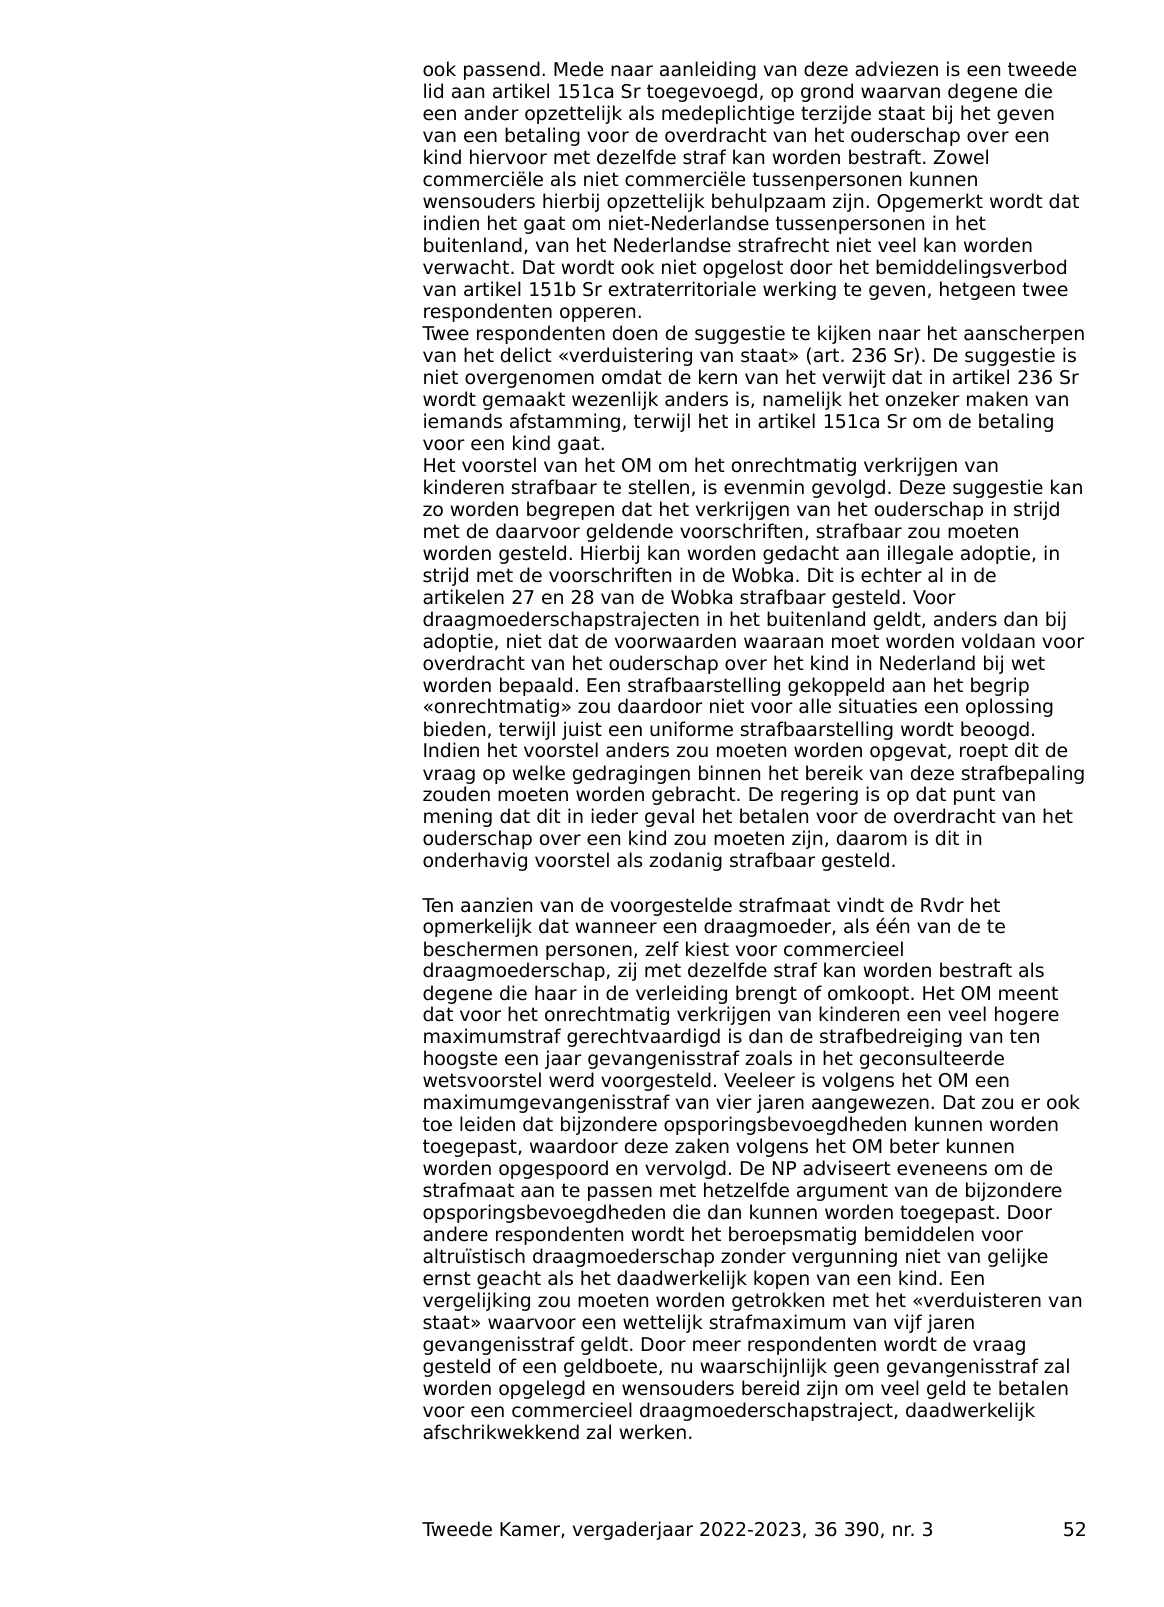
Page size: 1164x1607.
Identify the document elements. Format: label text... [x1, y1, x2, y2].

text Ten aanzien van de voorgestelde strafmaat vindt de Rvdr het opmerkelijk dat wanneer een draagmoeder, als één van de te beschermen personen, zelf kiest voor commercieel draagmoederschap, zij met dezelfde straf kan worden bestraft als degene die haar in de verleiding brengt of omkoopt. Het OM meent dat voor het onrechtmatig verkrijgen van kinderen een veel hogere maximumstraf gerechtvaardigd is dan de strafbedreiging van ten hoogste een jaar gevangenisstraf zoals in het geconsulteerde wetsvoorstel werd voorgesteld. Veeleer is volgens het OM een maximumgevangenisstraf van vier jaren aangewezen. Dat zou er ook toe leiden dat bijzondere opsporingsbevoegdheden kunnen worden toegepast, waardoor deze zaken volgens het OM beter kunnen worden opgespoord en vervolgd. De NP adviseert eveneens om de strafmaat aan te passen met hetzelfde argument van de bijzondere opsporingsbevoegdheden die dan kunnen worden toegepast. Door andere respondenten wordt het beroepsmatig bemiddelen voor altruïstisch draagmoederschap zonder vergunning niet van gelijke ernst geacht als het daadwerkelijk kopen van een kind. Een vergelijking zou moeten worden getrokken met het «verduisteren van staat» waarvoor een wettelijk strafmaximum van vijf jaren gevangenisstraf geldt. Door meer respondenten wordt de vraag gesteld of een geldboete, nu waarschijnlijk geen gevangenisstraf zal worden opgelegd en wensouders bereid zijn om veel geld te betalen voor een commercieel draagmoederschapstraject, daadwerkelijk afschrikwekkend zal werken. [422, 894, 1087, 1444]
text Het voorstel van het OM om het onrechtmatig verkrijgen van kinderen strafbaar te stellen, is evenmin gevolgd. Deze suggestie kan zo worden begrepen dat het verkrijgen van het ouderschap in strijd met de daarvoor geldende voorschriften, strafbaar zou moeten worden gesteld. Hierbij kan worden gedacht aan illegale adoptie, in strijd met de voorschriften in de Wobka. Dit is echter al in de artikelen 27 en 28 van de Wobka strafbaar gesteld. Voor draagmoederschapstrajecten in het buitenland geldt, anders dan bij adoptie, niet dat de voorwaarden waaraan moet worden voldaan voor overdracht van het ouderschap over het kind in Nederland bij wet worden bepaald. Een strafbaarstelling gekoppeld aan het begrip «onrechtmatig» zou daardoor niet voor alle situaties een oplossing bieden, terwijl juist een uniforme strafbaarstelling wordt beoogd. Indien het voorstel anders zou moeten worden opgevat, roept dit de vraag op welke gedragingen binnen het bereik van deze strafbepaling zouden moeten worden gebracht. De regering is op dat punt van mening dat dit in ieder geval het betalen voor de overdracht van het ouderschap over een kind zou moeten zijn, daarom is dit in onderhavig voorstel als zodanig strafbaar gesteld. [422, 455, 1087, 872]
text Twee respondenten doen de suggestie te kijken naar het aanscherpen van het delict «verduistering van staat» (art. 236 Sr). De suggestie is niet overgenomen omdat de kern van het verwijt dat in artikel 236 Sr wordt gemaakt wezenlijk anders is, namelijk het onzeker maken van iemands afstamming, terwijl het in artikel 151ca Sr om de betaling voor een kind gaat. [422, 323, 1087, 455]
text ook passend. Mede naar aanleiding van deze adviezen is een tweede lid aan artikel 151ca Sr toegevoegd, op grond waarvan degene die een ander opzettelijk als medeplichtige terzijde staat bij het geven van een betaling voor de overdracht van het ouderschap over een kind hiervoor met dezelfde straf kan worden bestraft. Zowel commerciële als niet commerciële tussenpersonen kunnen wensouders hierbij opzettelijk behulpzaam zijn. Opgemerkt wordt dat indien het gaat om niet-Nederlandse tussenpersonen in het buitenland, van het Nederlandse strafrecht niet veel kan worden verwacht. Dat wordt ook niet opgelost door het bemiddelingsverbod van artikel 151b Sr extraterritoriale werking te geven, hetgeen twee respondenten opperen. [422, 59, 1087, 323]
